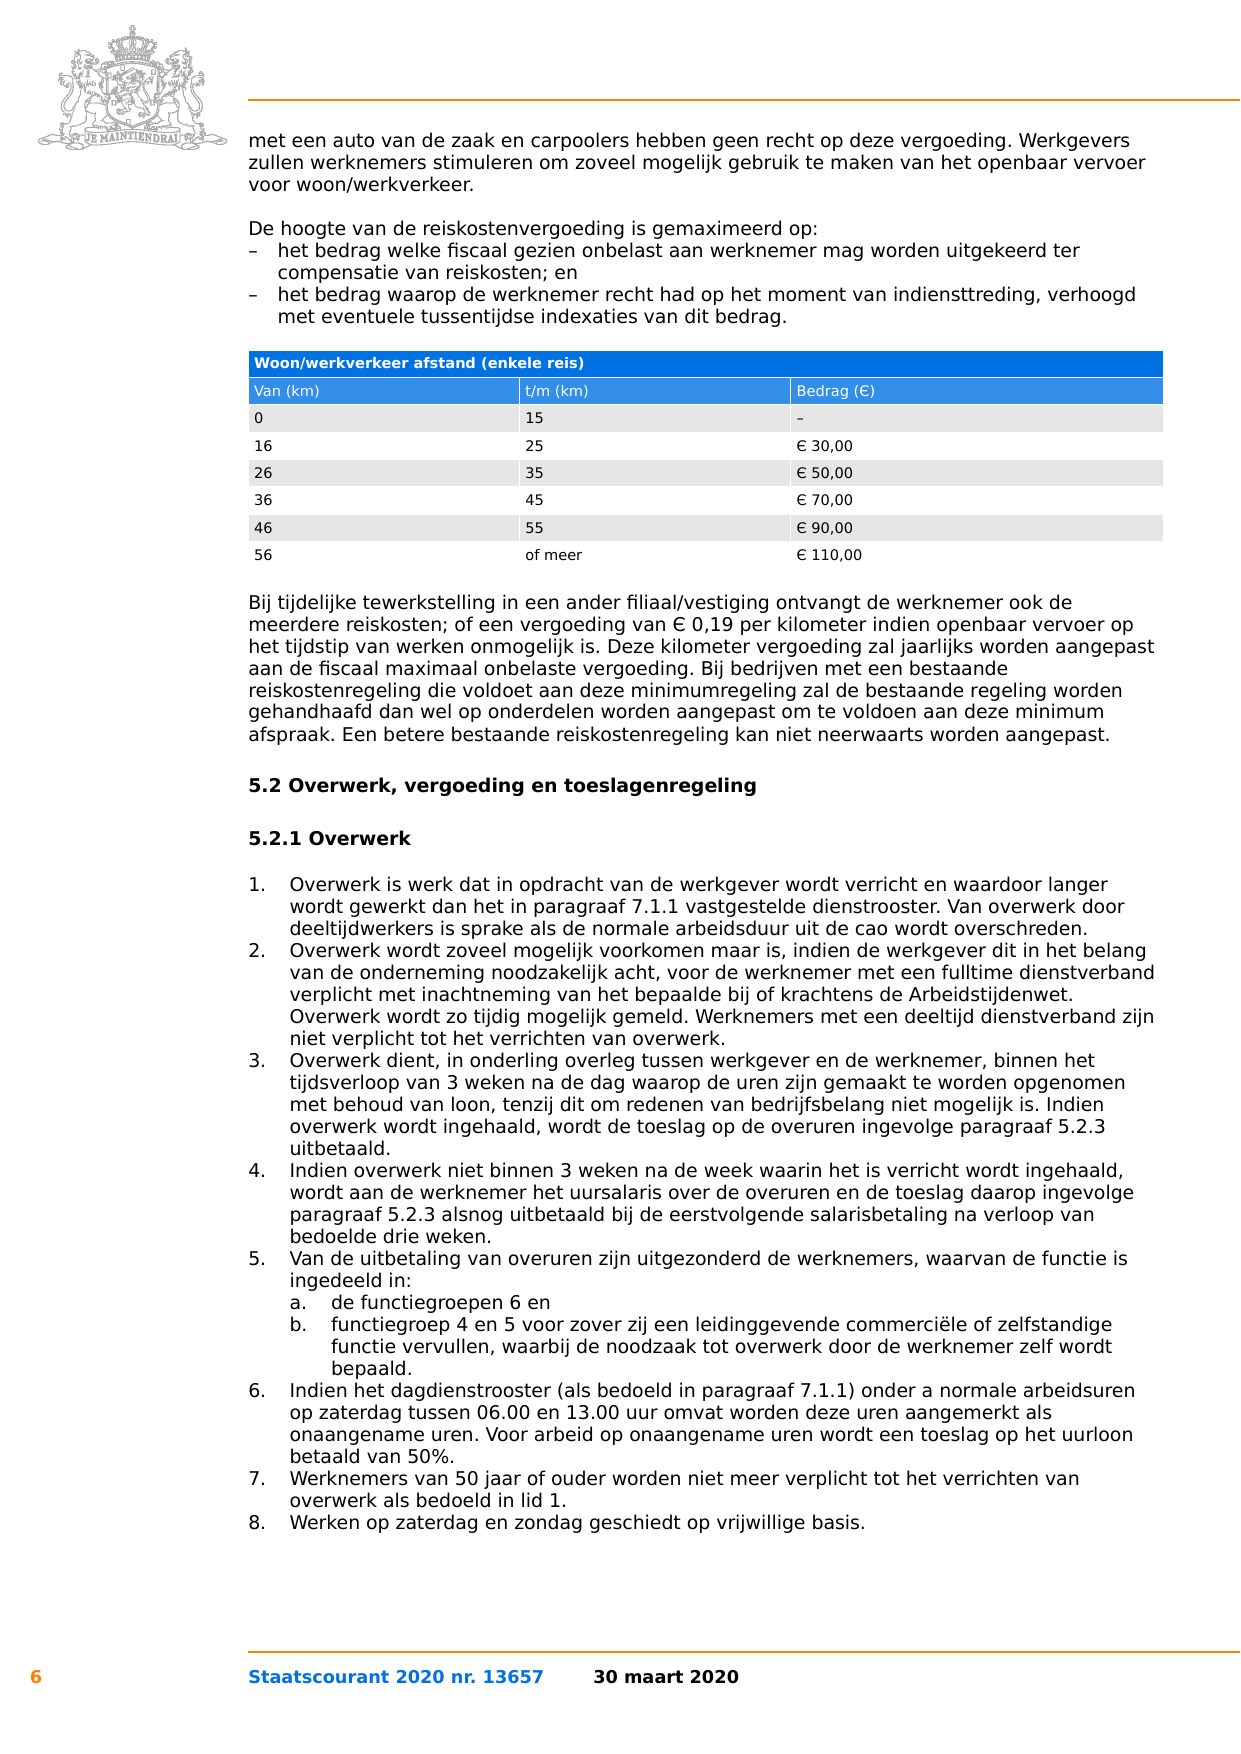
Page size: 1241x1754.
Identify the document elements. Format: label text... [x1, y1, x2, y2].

text 8. Werken op zaterdag en zondag geschiedt op vrijwillige basis. [248, 1512, 1163, 1534]
table_cell 35 [520, 460, 790, 486]
table_cell 56 [249, 542, 519, 569]
table_cell Є 70,00 [791, 488, 1163, 514]
table_cell 45 [520, 488, 790, 514]
text – het bedrag welke fiscaal gezien onbelast aan werknemer mag worden uitgekeerd ter compensatie van reiskosten; en [248, 240, 1163, 284]
picture [38, 25, 227, 150]
table_cell t/m (km) [520, 378, 790, 404]
table_cell 36 [249, 488, 519, 514]
table_cell 46 [249, 515, 519, 541]
table_cell of meer [520, 542, 790, 569]
text – het bedrag waarop de werknemer recht had op het moment van indiensttreding, verhoogd met eventuele tussentijdse indexaties van dit bedrag. [248, 284, 1163, 328]
table_cell Van (km) [249, 378, 519, 404]
table_header Woon/werkverkeer afstand (enkele reis) [249, 351, 1163, 377]
table_cell 16 [249, 433, 519, 459]
table_cell Є 90,00 [791, 515, 1163, 541]
table_cell – [791, 405, 1163, 432]
table_cell Bedrag (Є) [791, 378, 1163, 404]
table_cell 15 [520, 405, 790, 432]
subtitle 5.2 Overwerk, vergoeding en toeslagenregeling [248, 775, 1163, 797]
text Bij tijdelijke tewerkstelling in een ander filiaal/vestiging ontvangt de werknemer ook de meerdere reiskosten; of een vergoeding van Є 0,19 per kilometer indien openbaar vervoer op het tijdstip van werken onmogelijk is. Deze kilometer vergoeding zal jaarlijks worden aangepast aan de fiscaal maximaal onbelaste vergoeding. Bij bedrijven met een bestaande reiskostenregeling die voldoet aan deze minimumregeling zal de bestaande regeling worden gehandhaafd dan wel op onderdelen worden aangepast om te voldoen aan deze minimum afspraak. Een betere bestaande reiskostenregeling kan niet neerwaarts worden aangepast. [248, 592, 1163, 745]
table_cell 25 [520, 433, 790, 459]
text a. de functiegroepen 6 en [289, 1292, 1163, 1314]
subtitle 5.2.1 Overwerk [248, 827, 1163, 849]
table_cell Є 50,00 [791, 460, 1163, 486]
text 5. Van de uitbetaling van overuren zijn uitgezonderd de werknemers, waarvan de functie is ingedeeld in: [248, 1248, 1163, 1292]
table_cell Є 30,00 [791, 433, 1163, 459]
table_cell 26 [249, 460, 519, 486]
text met een auto van de zaak en carpoolers hebben geen recht op deze vergoeding. Werkgevers zullen werknemers stimuleren om zoveel mogelijk gebruik te maken van het openbaar vervoer voor woon/werkverkeer. [248, 130, 1163, 196]
table_cell Є 110,00 [791, 542, 1163, 569]
text 4. Indien overwerk niet binnen 3 weken na de week waarin het is verricht wordt ingehaald, wordt aan de werknemer het uursalaris over de overuren en de toeslag daarop ingevolge paragraaf 5.2.3 alsnog uitbetaald bij de eerstvolgende salarisbetaling na verloop van bedoelde drie weken. [248, 1160, 1163, 1248]
text 2. Overwerk wordt zoveel mogelijk voorkomen maar is, indien de werkgever dit in het belang van de onderneming noodzakelijk acht, voor de werknemer met een fulltime dienstverband verplicht met inachtneming van het bepaalde bij of krachtens de Arbeidstijdenwet. Overwerk wordt zo tijdig mogelijk gemeld. Werknemers met een deeltijd dienstverband zijn niet verplicht tot het verrichten van overwerk. [248, 940, 1163, 1050]
text 3. Overwerk dient, in onderling overleg tussen werkgever en de werknemer, binnen het tijdsverloop van 3 weken na de dag waarop de uren zijn gemaakt te worden opgenomen met behoud van loon, tenzij dit om redenen van bedrijfsbelang niet mogelijk is. Indien overwerk wordt ingehaald, wordt de toeslag op de overuren ingevolge paragraaf 5.2.3 uitbetaald. [248, 1050, 1163, 1160]
table_cell 55 [520, 515, 790, 541]
text b. functiegroep 4 en 5 voor zover zij een leidinggevende commerciële of zelfstandige functie vervullen, waarbij de noodzaak tot overwerk door de werknemer zelf wordt bepaald. [289, 1314, 1163, 1380]
text 1. Overwerk is werk dat in opdracht van de werkgever wordt verricht en waardoor langer wordt gewerkt dan het in paragraaf 7.1.1 vastgestelde dienstrooster. Van overwerk door deeltijdwerkers is sprake als de normale arbeidsduur uit de cao wordt overschreden. [248, 874, 1163, 940]
table_cell 0 [249, 405, 519, 432]
text 7. Werknemers van 50 jaar of ouder worden niet meer verplicht tot het verrichten van overwerk als bedoeld in lid 1. [248, 1468, 1163, 1512]
text De hoogte van de reiskostenvergoeding is gemaximeerd op: [248, 218, 1163, 240]
text 6. Indien het dagdienstrooster (als bedoeld in paragraaf 7.1.1) onder a normale arbeidsuren op zaterdag tussen 06.00 en 13.00 uur omvat worden deze uren aangemerkt als onaangename uren. Voor arbeid op onaangename uren wordt een toeslag op het uurloon betaald van 50%. [248, 1380, 1163, 1468]
